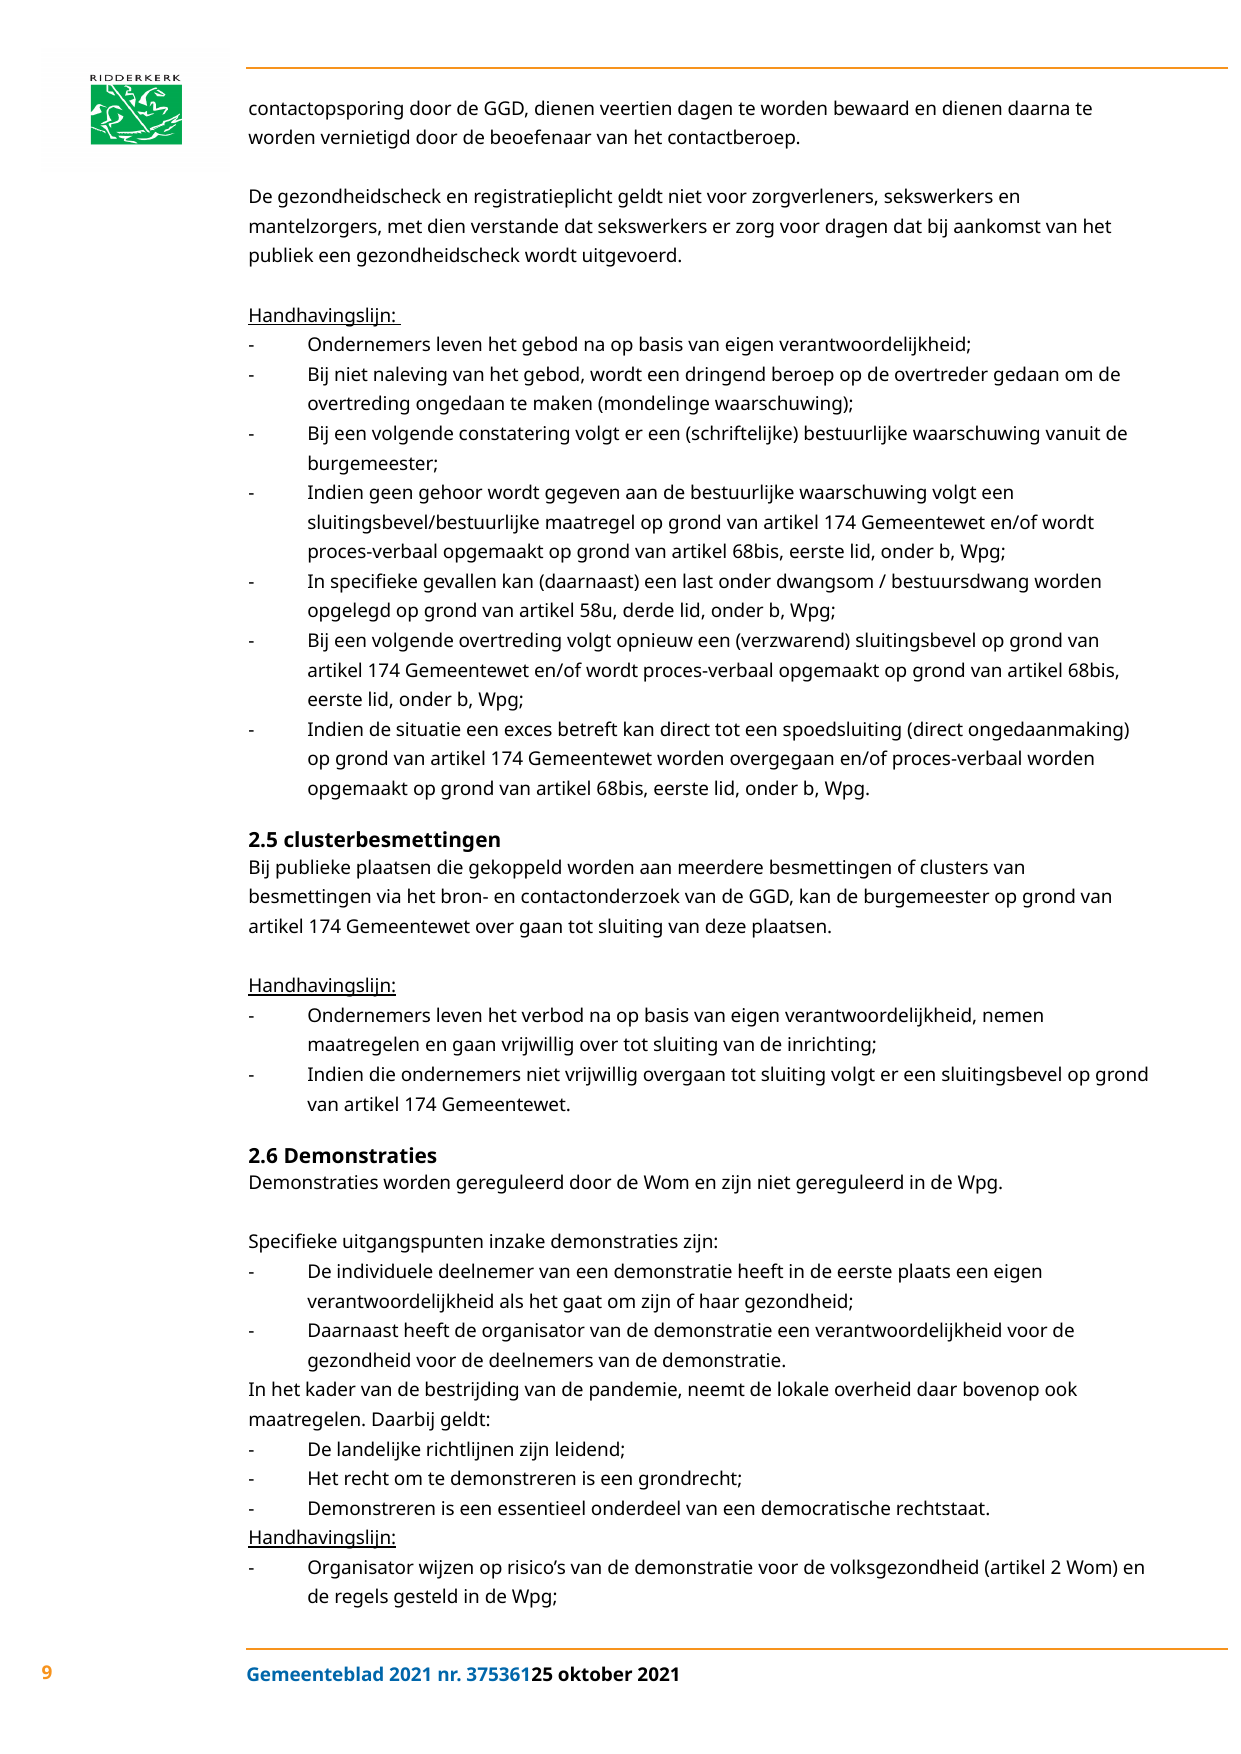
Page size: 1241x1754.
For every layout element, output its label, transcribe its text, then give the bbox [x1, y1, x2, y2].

list Bij een volgende constatering volgt er een (schriftelijke) bestuurlijke waarschuwing vanuit de burgemeester; [248, 420, 1152, 476]
text In het kader van de bestrijding van de pandemie, neemt de lokale overheid daar bovenop ook maatregelen. Daarbij geldt: [248, 1377, 1152, 1432]
list Bij niet naleving van het gebod, wordt een dringend beroep op de overtreder gedaan om de overtreding ongedaan te maken (mondelinge waarschuwing); [248, 361, 1152, 416]
list Ondernemers leven het gebod na op basis van eigen verantwoordelijkheid; [248, 331, 1152, 357]
text Demonstraties worden gereguleerd door de Wom en zijn niet gereguleerd in de Wpg. [248, 1169, 1152, 1195]
list Indien die ondernemers niet vrijwillig overgaan tot sluiting volgt er een sluitingsbevel op grond van artikel 174 Gemeentewet. [248, 1061, 1152, 1116]
text De gezondheidscheck en registratieplicht geldt niet voor zorgverleners, sekswerkers en mantelzorgers, met dien verstande dat sekswerkers er zorg voor dragen dat bij aankomst van het publiek een gezondheidscheck wordt uitgevoerd. [248, 183, 1152, 268]
list Het recht om te demonstreren is een grondrecht; [248, 1465, 1152, 1491]
list Indien de situatie een exces betreft kan direct tot een spoedsluiting (direct ongedaanmaking) op grond van artikel 174 Gemeentewet worden overgegaan en/of proces-verbaal worden opgemaakt op grond van artikel 68bis, eerste lid, onder b, Wpg. [248, 716, 1152, 801]
text Specifieke uitgangspunten inzake demonstraties zijn: [248, 1229, 1152, 1254]
list Bij een volgende overtreding volgt opnieuw een (verzwarend) sluitingsbevel op grond van artikel 174 Gemeentewet en/of wordt proces-verbaal opgemaakt op grond van artikel 68bis, eerste lid, onder b, Wpg; [248, 627, 1152, 712]
picture [41, 47, 231, 172]
text 2.5 clusterbesmettingen [248, 826, 1152, 854]
text contactopsporing door de GGD, dienen veertien dagen te worden bewaard en dienen daarna te worden vernietigd door de beoefenaar van het contactberoep. [248, 95, 1152, 150]
list Daarnaast heeft de organisator van de demonstratie een verantwoordelijkheid voor de gezondheid voor de deelnemers van de demonstratie. [248, 1317, 1152, 1373]
list De landelijke richtlijnen zijn leidend; [248, 1436, 1152, 1462]
list In specifieke gevallen kan (daarnaast) een last onder dwangsom / bestuursdwang worden opgelegd op grond van artikel 58u, derde lid, onder b, Wpg; [248, 568, 1152, 623]
list Demonstreren is een essentieel onderdeel van een democratische rechtstaat. [248, 1495, 1152, 1521]
list Organisator wijzen op risico’s van de demonstratie voor de volksgezondheid (artikel 2 Wom) en de regels gesteld in de Wpg; [248, 1554, 1152, 1609]
text Bij publieke plaatsen die gekoppeld worden aan meerdere besmettingen of clusters van besmettingen via het bron- en contactonderzoek van de GGD, kan de burgemeester op grond van artikel 174 Gemeentewet over gaan tot sluiting van deze plaatsen. [248, 854, 1152, 939]
text Handhavingslijn: [248, 1524, 1152, 1550]
text 2.6 Demonstraties [248, 1141, 1152, 1169]
list Ondernemers leven het verbod na op basis van eigen verantwoordelijkheid, nemen maatregelen en gaan vrijwillig over tot sluiting van de inrichting; [248, 1002, 1152, 1057]
list De individuele deelnemer van een demonstratie heeft in de eerste plaats een eigen verantwoordelijkheid als het gaat om zijn of haar gezondheid; [248, 1258, 1152, 1314]
list Indien geen gehoor wordt gegeven aan de bestuurlijke waarschuwing volgt een sluitingsbevel/bestuurlijke maatregel op grond van artikel 174 Gemeentewet en/of wordt proces-verbaal opgemaakt op grond van artikel 68bis, eerste lid, onder b, Wpg; [248, 479, 1152, 564]
text Handhavingslijn: [248, 302, 1152, 328]
text Handhavingslijn: [248, 972, 1152, 998]
